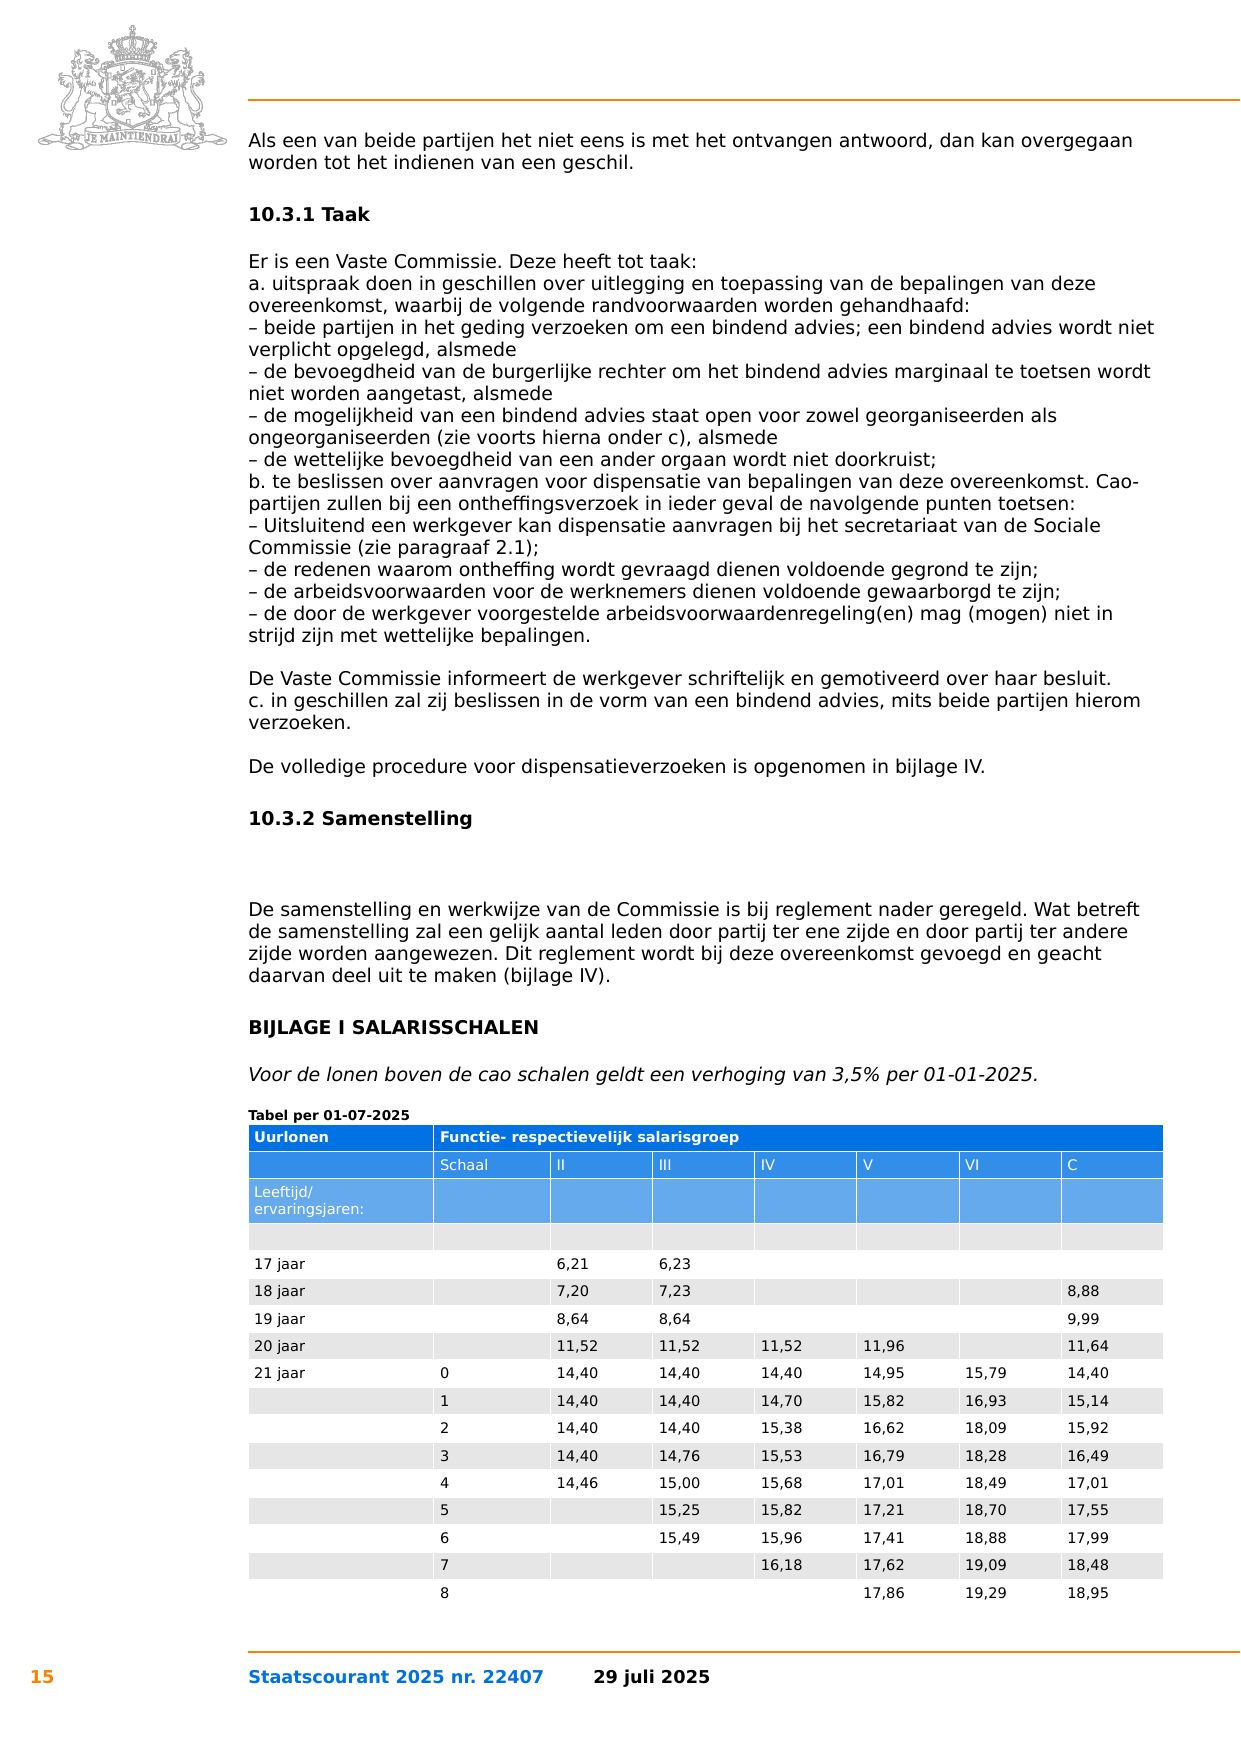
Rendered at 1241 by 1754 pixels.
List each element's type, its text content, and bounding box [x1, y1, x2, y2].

table_cell 18,88 [960, 1525, 1061, 1551]
table_cell VI [960, 1152, 1061, 1178]
subtitle BIJLAGE I SALARISSCHALEN [248, 1017, 1163, 1039]
text Voor de lonen boven de cao schalen geldt een verhoging van 3,5% per 01-01-2025. [248, 1064, 1163, 1086]
table_cell 19,09 [960, 1553, 1061, 1579]
table_cell V [857, 1152, 959, 1178]
table_cell 19 jaar [249, 1306, 433, 1332]
table_cell [249, 1525, 433, 1551]
table_cell [755, 1580, 856, 1606]
table_cell [1062, 1224, 1163, 1250]
text De volledige procedure voor dispensatieverzoeken is opgenomen in bijlage IV. [248, 756, 1163, 778]
table_cell 15,49 [653, 1525, 754, 1551]
text – de wettelijke bevoegdheid van een ander orgaan wordt niet doorkruist; [248, 449, 1163, 471]
table_cell 1 [434, 1388, 550, 1414]
text – de mogelijkheid van een bindend advies staat open voor zowel georganiseerden als ongeorganiseerden (zie voorts hierna onder c), alsmede [248, 405, 1163, 449]
table_cell 17,55 [1062, 1498, 1163, 1524]
table_cell 15,96 [755, 1525, 856, 1551]
table_cell 8 [434, 1580, 550, 1606]
table_cell [249, 1443, 433, 1469]
table_cell 14,40 [755, 1361, 856, 1387]
table_cell 16,93 [960, 1388, 1061, 1414]
table_cell [249, 1580, 433, 1606]
table_cell Leeftijd/ ervaringsjaren: [249, 1179, 433, 1223]
text Als een van beide partijen het niet eens is met het ontvangen antwoord, dan kan overgegaan worden tot het indienen van een geschil. [248, 130, 1163, 174]
table_cell [755, 1179, 856, 1223]
table_cell 17,86 [857, 1580, 959, 1606]
table_cell 11,52 [755, 1333, 856, 1359]
table_cell 14,76 [653, 1443, 754, 1469]
table_cell 8,88 [1062, 1279, 1163, 1305]
table_cell 19,29 [960, 1580, 1061, 1606]
table_cell 17,21 [857, 1498, 959, 1524]
table_cell 15,82 [857, 1388, 959, 1414]
table_cell [434, 1251, 550, 1277]
table_cell [1062, 1251, 1163, 1277]
table_cell [249, 1498, 433, 1524]
table_cell [551, 1179, 652, 1223]
table_cell 15,38 [755, 1415, 856, 1442]
table_cell [434, 1306, 550, 1332]
table_cell [960, 1179, 1061, 1223]
picture [38, 25, 227, 150]
table_cell [249, 1415, 433, 1442]
table_cell Schaal [434, 1152, 550, 1178]
table_cell 15,92 [1062, 1415, 1163, 1442]
table_cell [960, 1224, 1061, 1250]
table_cell [755, 1251, 856, 1277]
table_cell 14,40 [653, 1361, 754, 1387]
text b. te beslissen over aanvragen voor dispensatie van bepalingen van deze overeenkomst. Cao-partijen zullen bij een ontheffingsverzoek in ieder geval de navolgende punten toetsen: [248, 471, 1163, 514]
table_cell 20 jaar [249, 1333, 433, 1359]
text Er is een Vaste Commissie. Deze heeft tot taak: [248, 251, 1163, 273]
table_cell [249, 1470, 433, 1497]
table_cell 11,96 [857, 1333, 959, 1359]
text De Vaste Commissie informeert de werkgever schriftelijk en gemotiveerd over haar besluit. [248, 668, 1163, 690]
table_cell [960, 1279, 1061, 1305]
table_cell [653, 1224, 754, 1250]
table_cell 15,79 [960, 1361, 1061, 1387]
table_cell [857, 1224, 959, 1250]
table_cell 16,79 [857, 1443, 959, 1469]
table_cell [434, 1224, 550, 1250]
table_cell 17 jaar [249, 1251, 433, 1277]
table_cell [249, 1553, 433, 1579]
text – beide partijen in het geding verzoeken om een bindend advies; een bindend advies wordt niet verplicht opgelegd, alsmede [248, 317, 1163, 361]
table_cell [1062, 1179, 1163, 1223]
table_cell [960, 1251, 1061, 1277]
table_cell 17,62 [857, 1553, 959, 1579]
table_cell 17,01 [1062, 1470, 1163, 1497]
table_cell [551, 1498, 652, 1524]
table_cell 4 [434, 1470, 550, 1497]
table_cell 14,46 [551, 1470, 652, 1497]
table_cell 17,99 [1062, 1525, 1163, 1551]
table_cell 0 [434, 1361, 550, 1387]
table_cell 14,40 [653, 1388, 754, 1414]
table_cell 18,28 [960, 1443, 1061, 1469]
table_cell 18,70 [960, 1498, 1061, 1524]
table_cell 17,01 [857, 1470, 959, 1497]
table_cell Functie- respectievelijk salarisgroep [434, 1125, 1163, 1151]
table_cell 9,99 [1062, 1306, 1163, 1332]
table_cell 14,95 [857, 1361, 959, 1387]
subtitle 10.3.1 Taak [248, 204, 1163, 226]
table_cell 15,25 [653, 1498, 754, 1524]
text De samenstelling en werkwijze van de Commissie is bij reglement nader geregeld. Wat betreft de samenstelling zal een gelijk aantal leden door partij ter ene zijde en door partij ter andere zijde worden aangewezen. Dit reglement wordt bij deze overeenkomst gevoegd en geacht daarvan deel uit te maken (bijlage IV). [248, 899, 1163, 987]
table_cell III [653, 1152, 754, 1178]
text – de arbeidsvoorwaarden voor de werknemers dienen voldoende gewaarborgd te zijn; [248, 581, 1163, 602]
text – de door de werkgever voorgestelde arbeidsvoorwaardenregeling(en) mag (mogen) niet in strijd zijn met wettelijke bepalingen. [248, 602, 1163, 646]
table_cell 16,49 [1062, 1443, 1163, 1469]
table_cell [434, 1179, 550, 1223]
table_cell [249, 1388, 433, 1414]
table_cell C [1062, 1152, 1163, 1178]
table_cell [434, 1333, 550, 1359]
table_cell 18,09 [960, 1415, 1061, 1442]
table_cell [960, 1306, 1061, 1332]
table_cell [551, 1224, 652, 1250]
table_cell 6,23 [653, 1251, 754, 1277]
table_cell 21 jaar [249, 1361, 433, 1387]
subtitle 10.3.2 Samenstelling [248, 808, 1163, 830]
table_cell 15,53 [755, 1443, 856, 1469]
text – Uitsluitend een werkgever kan dispensatie aanvragen bij het secretariaat van de Sociale Commissie (zie paragraaf 2.1); [248, 514, 1163, 558]
table_cell 11,52 [551, 1333, 652, 1359]
table_cell 16,62 [857, 1415, 959, 1442]
table_cell Uurlonen [249, 1125, 433, 1151]
table_cell [653, 1553, 754, 1579]
table_cell 15,00 [653, 1470, 754, 1497]
table_cell [249, 1224, 433, 1250]
table_cell 2 [434, 1415, 550, 1442]
text – de bevoegdheid van de burgerlijke rechter om het bindend advies marginaal te toetsen wordt niet worden aangetast, alsmede [248, 361, 1163, 405]
table_cell 15,68 [755, 1470, 856, 1497]
table_cell 5 [434, 1498, 550, 1524]
table_cell [755, 1279, 856, 1305]
table_cell 3 [434, 1443, 550, 1469]
text c. in geschillen zal zij beslissen in de vorm van een bindend advies, mits beide partijen hierom verzoeken. [248, 690, 1163, 734]
table_cell 14,40 [551, 1361, 652, 1387]
table_cell 14,40 [551, 1443, 652, 1469]
table_cell [551, 1525, 652, 1551]
table_cell [434, 1279, 550, 1305]
table_cell [551, 1553, 652, 1579]
table_cell [653, 1179, 754, 1223]
table_cell 8,64 [551, 1306, 652, 1332]
table_cell 14,40 [551, 1415, 652, 1442]
table_cell [857, 1179, 959, 1223]
table_cell [653, 1580, 754, 1606]
table_cell 15,14 [1062, 1388, 1163, 1414]
table_cell [960, 1333, 1061, 1359]
table_cell 7,20 [551, 1279, 652, 1305]
table_cell 14,40 [653, 1415, 754, 1442]
table_cell II [551, 1152, 652, 1178]
table_header Tabel per 01-07-2025 [248, 1108, 1163, 1123]
table_cell 8,64 [653, 1306, 754, 1332]
table_cell 11,52 [653, 1333, 754, 1359]
table_cell [857, 1306, 959, 1332]
table_cell IV [755, 1152, 856, 1178]
table_cell 18 jaar [249, 1279, 433, 1305]
table_cell 6,21 [551, 1251, 652, 1277]
table_cell [551, 1580, 652, 1606]
table_cell [857, 1251, 959, 1277]
table_cell [249, 1152, 433, 1178]
table_cell 11,64 [1062, 1333, 1163, 1359]
table_cell 18,49 [960, 1470, 1061, 1497]
table_cell 15,82 [755, 1498, 856, 1524]
table_cell [857, 1279, 959, 1305]
table_cell 6 [434, 1525, 550, 1551]
table_cell 14,70 [755, 1388, 856, 1414]
table_cell 7 [434, 1553, 550, 1579]
table_cell 7,23 [653, 1279, 754, 1305]
text – de redenen waarom ontheffing wordt gevraagd dienen voldoende gegrond te zijn; [248, 558, 1163, 581]
table_cell 18,95 [1062, 1580, 1163, 1606]
table_cell 17,41 [857, 1525, 959, 1551]
table_cell 16,18 [755, 1553, 856, 1579]
text a. uitspraak doen in geschillen over uitlegging en toepassing van de bepalingen van deze overeenkomst, waarbij de volgende randvoorwaarden worden gehandhaafd: [248, 273, 1163, 317]
table_cell [755, 1306, 856, 1332]
table_cell 14,40 [1062, 1361, 1163, 1387]
table_cell 14,40 [551, 1388, 652, 1414]
table_cell 18,48 [1062, 1553, 1163, 1579]
table_cell [755, 1224, 856, 1250]
